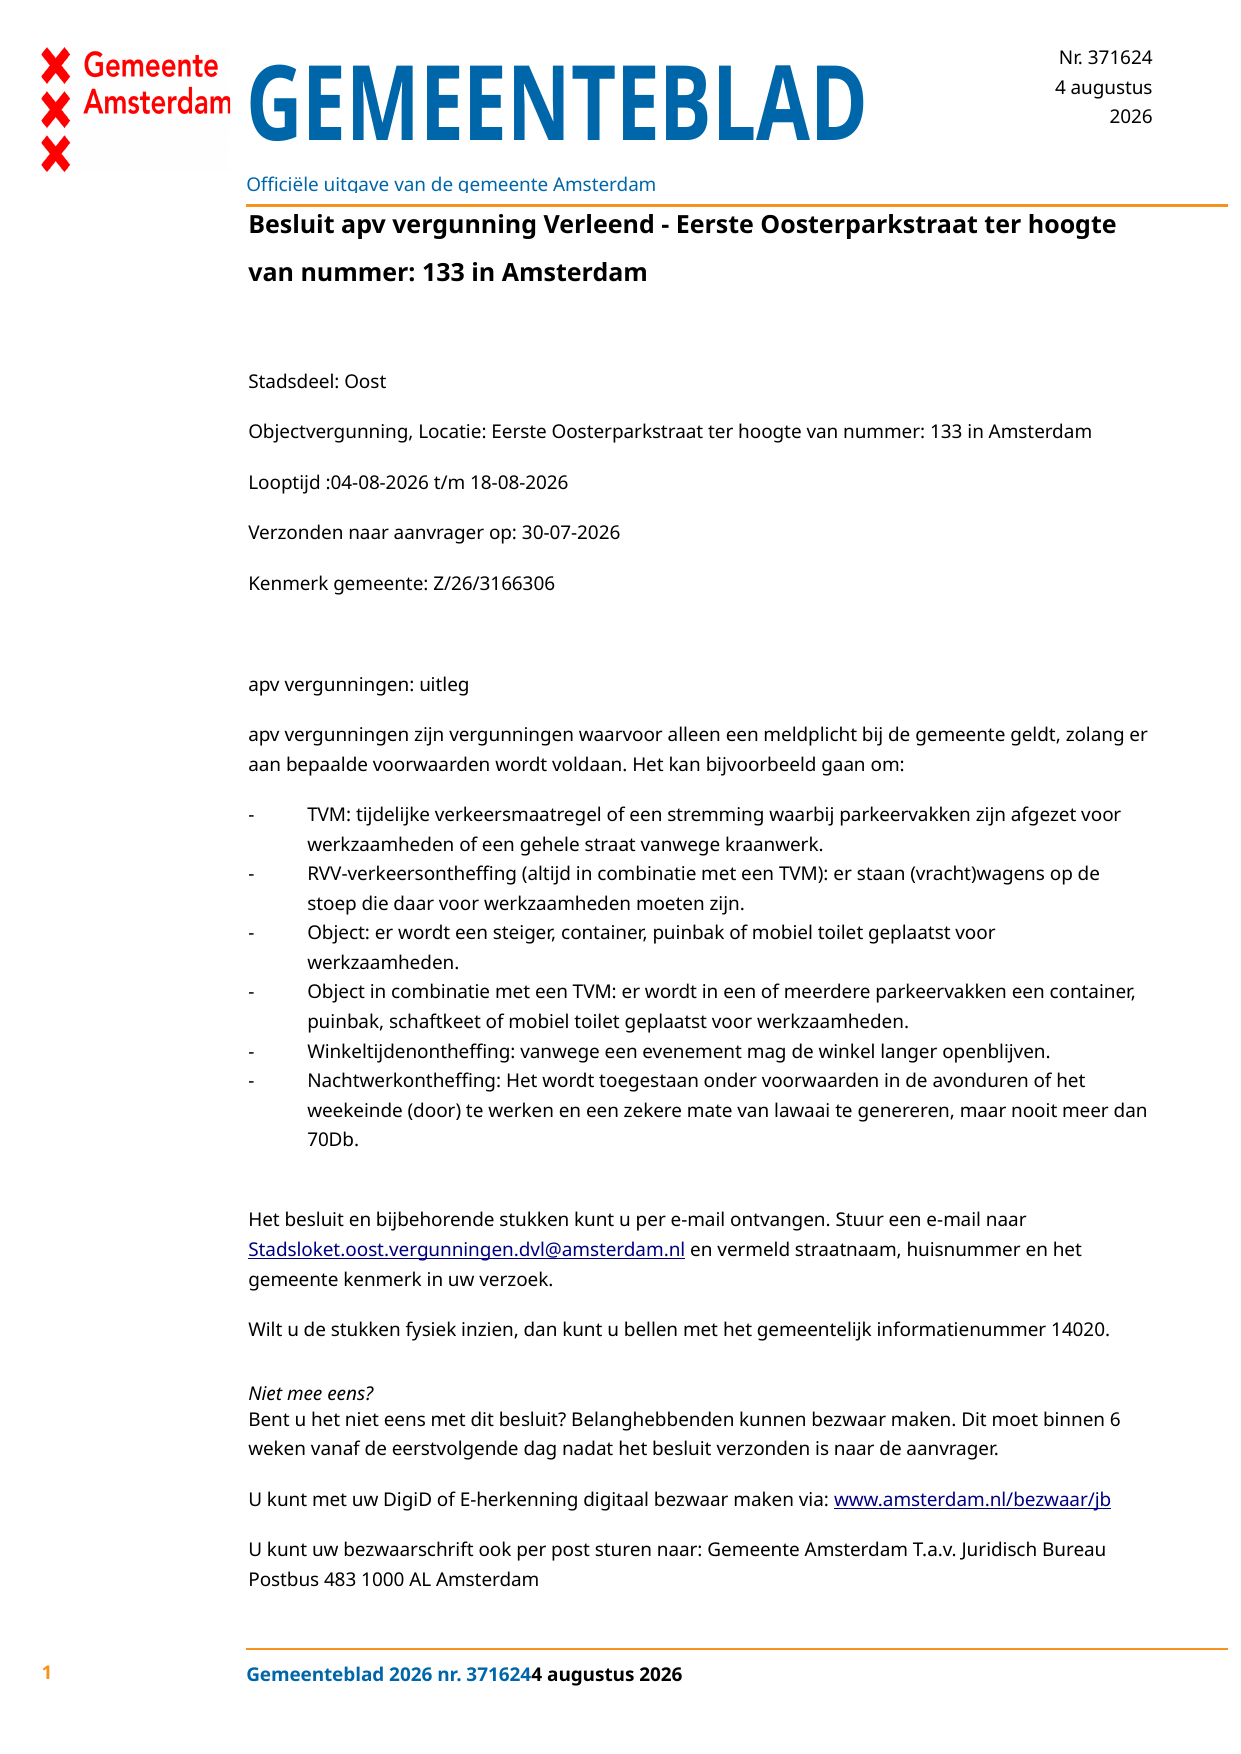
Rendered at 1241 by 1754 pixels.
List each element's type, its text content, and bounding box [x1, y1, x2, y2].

list Object: er wordt een steiger, container, puinbak of mobiel toilet geplaatst voor werkzaamheden. [248, 919, 1152, 975]
text Wilt u de stukken fysiek inzien, dan kunt u bellen met het gemeentelijk informatienummer 14020. [248, 1316, 1152, 1342]
text Kenmerk gemeente: Z/26/3166306 [248, 570, 1152, 596]
text U kunt met uw DigiD of E-herkenning digitaal bezwaar maken via: www.amsterdam.nl/bezwaar/jb [248, 1486, 1152, 1512]
list Nachtwerkontheffing: Het wordt toegestaan onder voorwaarden in de avonduren of het weekeinde (door) te werken en een zekere mate van lawaai te genereren, maar nooit meer dan 70Db. [248, 1067, 1152, 1152]
text Het besluit en bijbehorende stukken kunt u per e-mail ontvangen. Stuur een e-mail naar Stadsloket.oost.vergunningen.dvl@amsterdam.nl en vermeld straatnaam, huisnummer en het gemeente kenmerk in uw verzoek. [248, 1207, 1152, 1292]
text Bent u het niet eens met dit besluit? Belanghebbenden kunnen bezwaar maken. Dit moet binnen 6 weken vanaf de eerstvolgende dag nadat het besluit verzonden is naar de aanvrager. [248, 1406, 1152, 1461]
text U kunt uw bezwaarschrift ook per post sturen naar: Gemeente Amsterdam T.a.v. Juridisch Bureau Postbus 483 1000 AL Amsterdam [248, 1536, 1152, 1592]
picture [41, 47, 231, 172]
list Winkeltijdenontheffing: vanwege een evenement mag de winkel langer openblijven. [248, 1038, 1152, 1064]
text Besluit apv vergunning Verleend - Eerste Oosterparkstraat ter hoogte van nummer: 133 in Amsterdam [248, 207, 1152, 288]
text Objectvergunning, Locatie: Eerste Oosterparkstraat ter hoogte van nummer: 133 in Amsterdam [248, 419, 1152, 444]
list Object in combinatie met een TVM: er wordt in een of meerdere parkeervakken een container, puinbak, schaftkeet of mobiel toilet geplaatst voor werkzaamheden. [248, 979, 1152, 1034]
text Looptijd :04-08-2026 t/m 18-08-2026 [248, 469, 1152, 495]
text apv vergunningen: uitleg [248, 671, 1152, 697]
list TVM: tijdelijke verkeersmaatregel of een stremming waarbij parkeervakken zijn afgezet voor werkzaamheden of een gehele straat vanwege kraanwerk. [248, 801, 1152, 857]
text Stadsdeel: Oost [248, 368, 1152, 394]
text Niet mee eens? [248, 1380, 1152, 1406]
text Verzonden naar aanvrager op: 30-07-2026 [248, 519, 1152, 545]
text apv vergunningen zijn vergunningen waarvoor alleen een meldplicht bij de gemeente geldt, zolang er aan bepaalde voorwaarden wordt voldaan. Het kan bijvoorbeeld gaan om: [248, 721, 1152, 777]
list RVV-verkeersontheffing (altijd in combinatie met een TVM): er staan (vracht)wagens op de stoep die daar voor werkzaamheden moeten zijn. [248, 860, 1152, 916]
